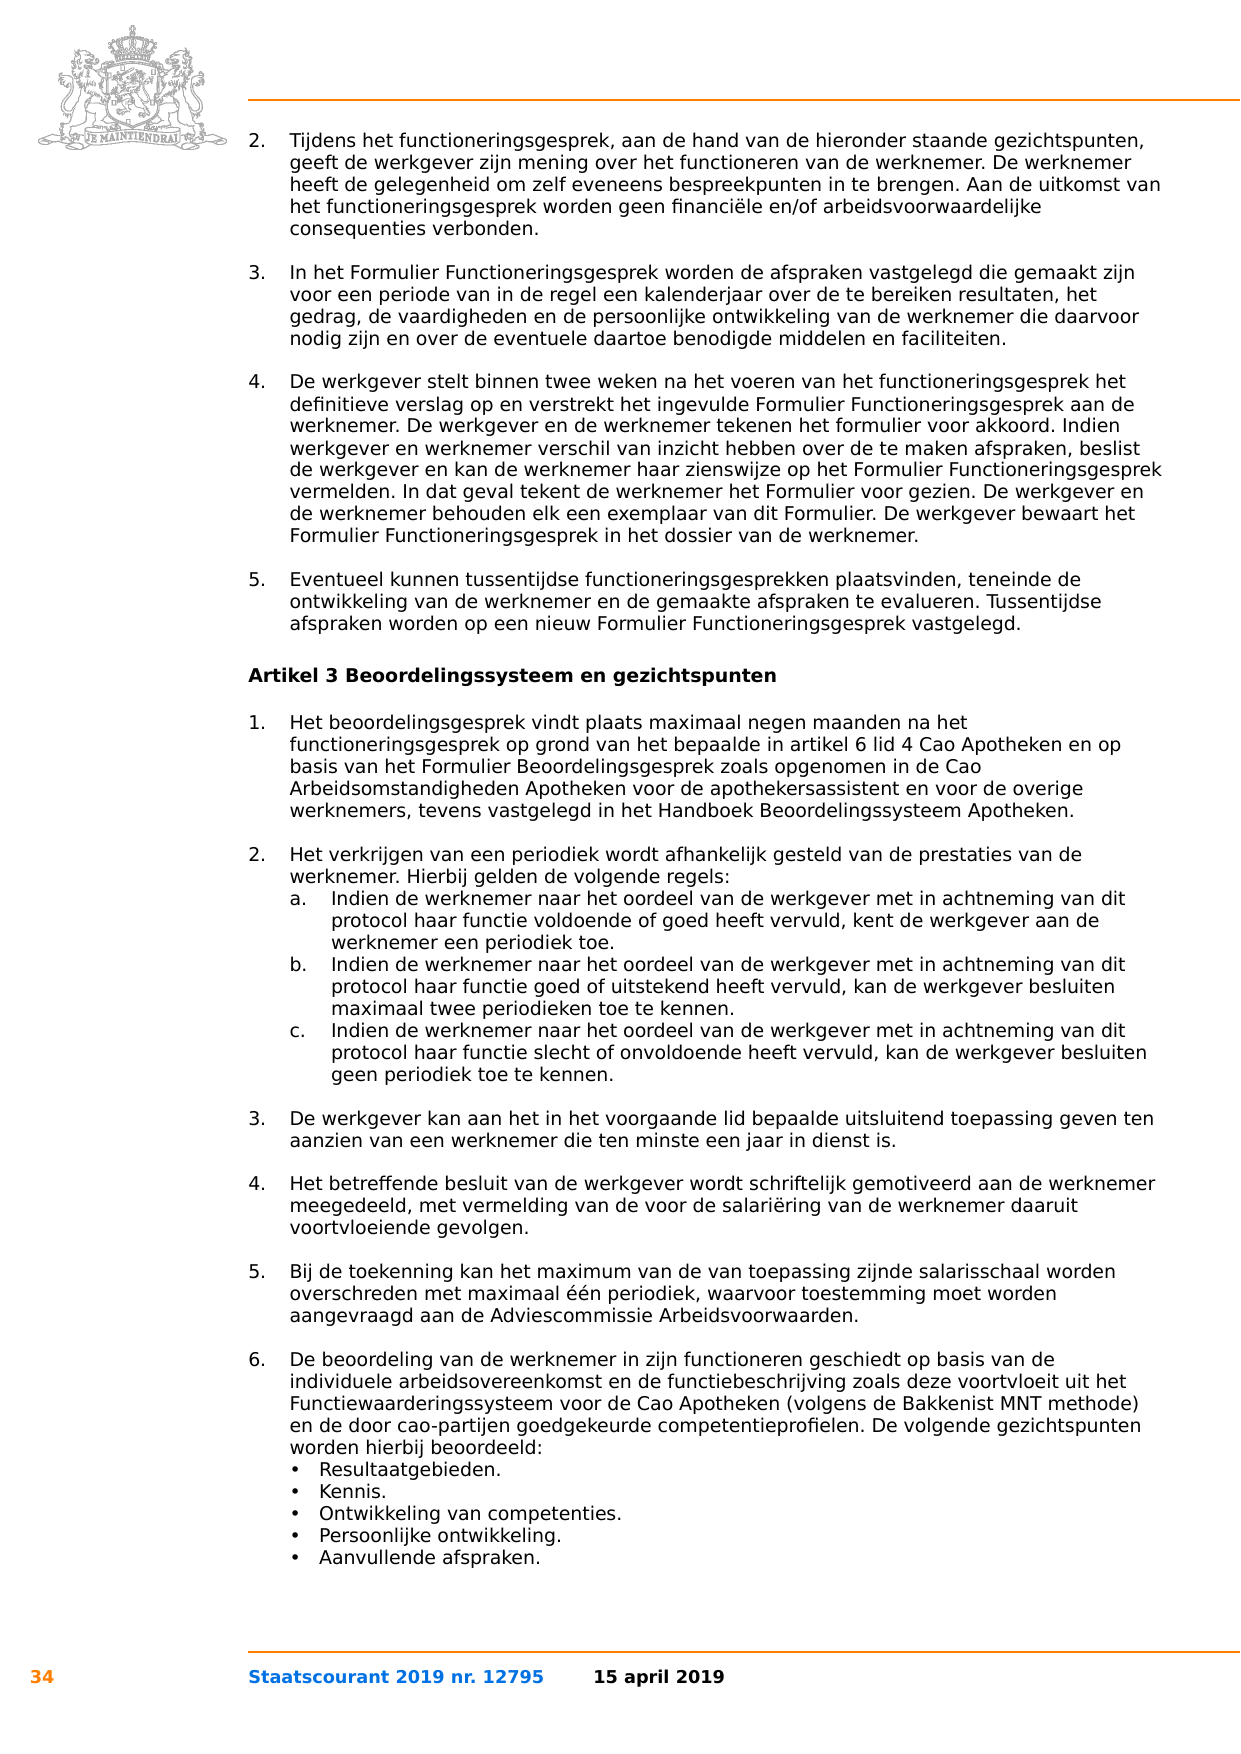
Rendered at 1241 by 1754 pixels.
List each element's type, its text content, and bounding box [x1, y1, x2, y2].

text 2. Tijdens het functioneringsgesprek, aan de hand van de hieronder staande gezichtspunten, geeft de werkgever zijn mening over het functioneren van de werknemer. De werknemer heeft de gelegenheid om zelf eveneens bespreekpunten in te brengen. Aan de uitkomst van het functioneringsgesprek worden geen financiële en/of arbeidsvoorwaardelijke consequenties verbonden. [248, 130, 1163, 240]
picture [38, 25, 227, 150]
text a. Indien de werknemer naar het oordeel van de werkgever met in achtneming van dit protocol haar functie voldoende of goed heeft vervuld, kent de werkgever aan de werknemer een periodiek toe. [289, 888, 1163, 954]
text 6. De beoordeling van de werknemer in zijn functioneren geschiedt op basis van de individuele arbeidsovereenkomst en de functiebeschrijving zoals deze voortvloeit uit het Functiewaarderingssysteem voor de Cao Apotheken (volgens de Bakkenist MNT methode) en de door cao-partijen goedgekeurde competentieprofielen. De volgende gezichtspunten worden hierbij beoordeeld: [248, 1349, 1163, 1459]
text • Ontwikkeling van competenties. [289, 1503, 1163, 1525]
text 2. Het verkrijgen van een periodiek wordt afhankelijk gesteld van de prestaties van de werknemer. Hierbij gelden de volgende regels: [248, 844, 1163, 888]
text 1. Het beoordelingsgesprek vindt plaats maximaal negen maanden na het functioneringsgesprek op grond van het bepaalde in artikel 6 lid 4 Cao Apotheken en op basis van het Formulier Beoordelingsgesprek zoals opgenomen in de Cao Arbeidsomstandigheden Apotheken voor de apothekersassistent en voor de overige werknemers, tevens vastgelegd in het Handboek Beoordelingssysteem Apotheken. [248, 712, 1163, 822]
text 5. Eventueel kunnen tussentijdse functioneringsgesprekken plaatsvinden, teneinde de ontwikkeling van de werknemer en de gemaakte afspraken te evalueren. Tussentijdse afspraken worden op een nieuw Formulier Functioneringsgesprek vastgelegd. [248, 569, 1163, 635]
text • Aanvullende afspraken. [289, 1547, 1163, 1569]
text • Resultaatgebieden. [289, 1459, 1163, 1481]
text c. Indien de werknemer naar het oordeel van de werkgever met in achtneming van dit protocol haar functie slecht of onvoldoende heeft vervuld, kan de werkgever besluiten geen periodiek toe te kennen. [289, 1020, 1163, 1086]
text b. Indien de werknemer naar het oordeel van de werkgever met in achtneming van dit protocol haar functie goed of uitstekend heeft vervuld, kan de werkgever besluiten maximaal twee periodieken toe te kennen. [289, 954, 1163, 1020]
text 4. Het betreffende besluit van de werkgever wordt schriftelijk gemotiveerd aan de werknemer meegedeeld, met vermelding van de voor de salariëring van de werknemer daaruit voortvloeiende gevolgen. [248, 1173, 1163, 1239]
text 3. In het Formulier Functioneringsgesprek worden de afspraken vastgelegd die gemaakt zijn voor een periode van in de regel een kalenderjaar over de te bereiken resultaten, het gedrag, de vaardigheden en de persoonlijke ontwikkeling van de werknemer die daarvoor nodig zijn en over de eventuele daartoe benodigde middelen en faciliteiten. [248, 262, 1163, 349]
text • Kennis. [289, 1481, 1163, 1503]
subtitle Artikel 3 Beoordelingssysteem en gezichtspunten [248, 665, 1163, 687]
text • Persoonlijke ontwikkeling. [289, 1525, 1163, 1547]
text 3. De werkgever kan aan het in het voorgaande lid bepaalde uitsluitend toepassing geven ten aanzien van een werknemer die ten minste een jaar in dienst is. [248, 1107, 1163, 1151]
text 4. De werkgever stelt binnen twee weken na het voeren van het functioneringsgesprek het definitieve verslag op en verstrekt het ingevulde Formulier Functioneringsgesprek aan de werknemer. De werkgever en de werknemer tekenen het formulier voor akkoord. Indien werkgever en werknemer verschil van inzicht hebben over de te maken afspraken, beslist de werkgever en kan de werknemer haar zienswijze op het Formulier Functioneringsgesprek vermelden. In dat geval tekent de werknemer het Formulier voor gezien. De werkgever en de werknemer behouden elk een exemplaar van dit Formulier. De werkgever bewaart het Formulier Functioneringsgesprek in het dossier van de werknemer. [248, 371, 1163, 547]
text 5. Bij de toekenning kan het maximum van de van toepassing zijnde salarisschaal worden overschreden met maximaal één periodiek, waarvoor toestemming moet worden aangevraagd aan de Adviescommissie Arbeidsvoorwaarden. [248, 1261, 1163, 1327]
